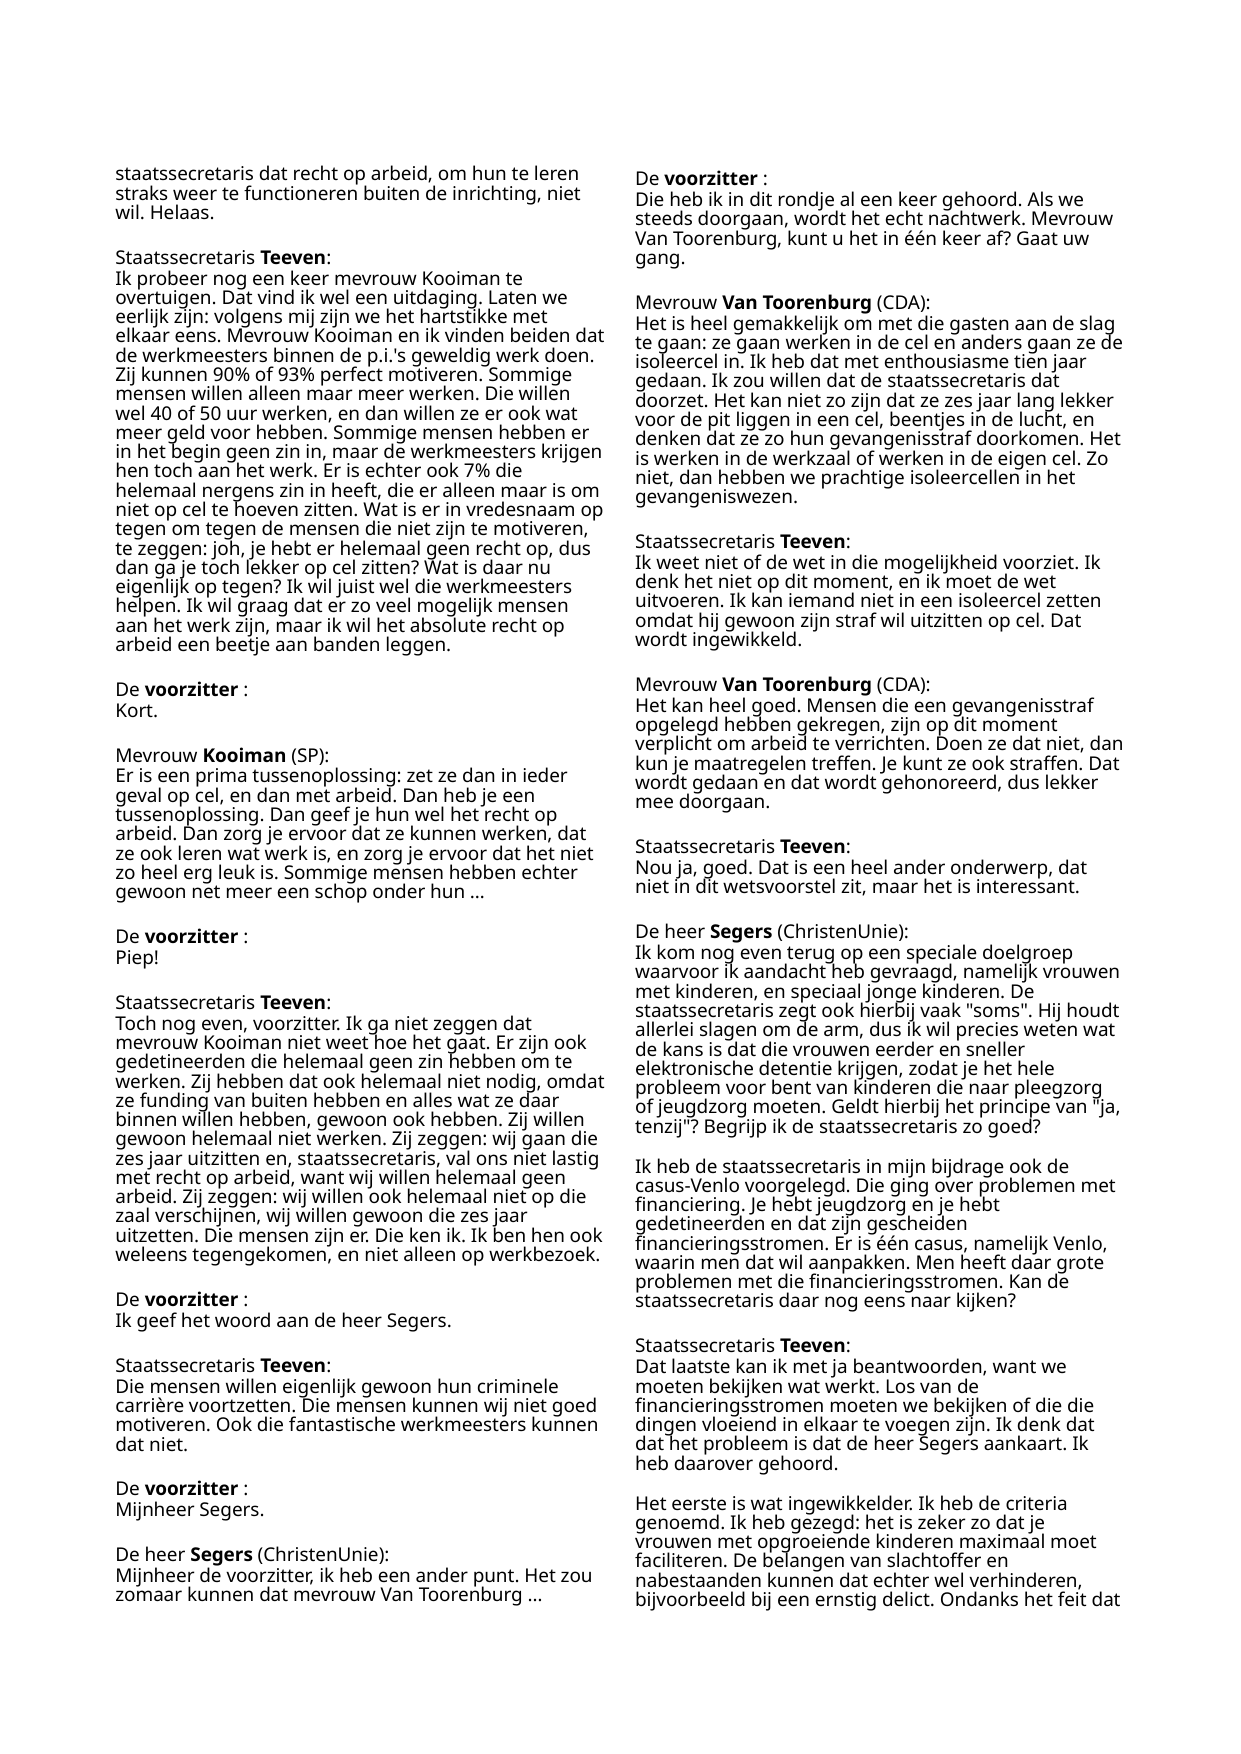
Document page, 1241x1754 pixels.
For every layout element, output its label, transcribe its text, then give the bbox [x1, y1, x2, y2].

text Nou ja, goed. Dat is een heel ander onderwerp, dat niet in dit wetsvoorstel zit, maar het is interessant. [635, 859, 1125, 898]
text Dat laatste kan ik met ja beantwoorden, want we moeten bekijken wat werkt. Los van de financieringsstromen moeten we bekijken of die die dingen vloeiend in elkaar te voegen zijn. Ik denk dat dat het probleem is dat de heer Segers aankaart. Ik heb daarover gehoord. [635, 1358, 1125, 1474]
text Toch nog even, voorzitter. Ik ga niet zeggen dat mevrouw Kooiman niet weet hoe het gaat. Er zijn ook gedetineerden die helemaal geen zin hebben om te werken. Zij hebben dat ook helemaal niet nodig, omdat ze funding van buiten hebben en alles wat ze daar binnen willen hebben, gewoon ook hebben. Zij willen gewoon helemaal niet werken. Zij zeggen: wij gaan die zes jaar uitzitten en, staatssecretaris, val ons niet lastig met recht op arbeid, want wij willen helemaal geen arbeid. Zij zeggen: wij willen ook helemaal niet op die zaal verschijnen, wij willen gewoon die zes jaar uitzetten. Die mensen zijn er. Die ken ik. Ik ben hen ook weleens tegengekomen, en niet alleen op werkbezoek. [115, 1015, 605, 1265]
text De voorzitter : [115, 1286, 605, 1312]
text Staatssecretaris Teeven: [115, 1352, 605, 1378]
text Mevrouw Van Toorenburg (CDA): [635, 671, 1125, 697]
text Mijnheer Segers. [115, 1501, 605, 1521]
text Mevrouw Kooiman (SP): [115, 742, 605, 767]
text Ik kom nog even terug op een speciale doelgroep waarvoor ik aandacht heb gevraagd, namelijk vrouwen met kinderen, en speciaal jonge kinderen. De staatssecretaris zegt ook hierbij vaak "soms". Hij houdt allerlei slagen om de arm, dus ik wil precies weten wat de kans is dat die vrouwen eerder en sneller elektronische detentie krijgen, zodat je het hele probleem voor bent van kinderen die naar pleegzorg of jeugdzorg moeten. Geldt hierbij het principe van "ja, tenzij"? Begrijp ik de staatssecretaris zo goed? [635, 944, 1125, 1137]
text Die mensen willen eigenlijk gewoon hun criminele carrière voortzetten. Die mensen kunnen wij niet goed motiveren. Ook die fantastische werkmeesters kunnen dat niet. [115, 1378, 605, 1455]
text Die heb ik in dit rondje al een keer gehoord. Als we steeds doorgaan, wordt het echt nachtwerk. Mevrouw Van Toorenburg, kunt u het in één keer af? Gaat uw gang. [635, 191, 1125, 268]
text Er is een prima tussenoplossing: zet ze dan in ieder geval op cel, en dan met arbeid. Dan heb je een tussenoplossing. Dan geef je hun wel het recht op arbeid. Dan zorg je ervoor dat ze kunnen werken, dat ze ook leren wat werk is, en zorg je ervoor dat het niet zo heel erg leuk is. Sommige mensen hebben echter gewoon net meer een schop onder hun … [115, 767, 605, 902]
text De heer Segers (ChristenUnie): [115, 1541, 605, 1567]
text staatssecretaris dat recht op arbeid, om hun te leren straks weer te functioneren buiten de inrichting, niet wil. Helaas. [115, 165, 605, 223]
text Staatssecretaris Teeven: [635, 833, 1125, 859]
text Staatssecretaris Teeven: [635, 528, 1125, 554]
text Ik weet niet of de wet in die mogelijkheid voorziet. Ik denk het niet op dit moment, en ik moet de wet uitvoeren. Ik kan iemand niet in een isoleercel zetten omdat hij gewoon zijn straf wil uitzitten op cel. Dat wordt ingewikkeld. [635, 554, 1125, 650]
text De voorzitter : [115, 676, 605, 702]
text Mijnheer de voorzitter, ik heb een ander punt. Het zou zomaar kunnen dat mevrouw Van Toorenburg … [115, 1567, 605, 1606]
text De heer Segers (ChristenUnie): [635, 918, 1125, 944]
text Ik probeer nog een keer mevrouw Kooiman te overtuigen. Dat vind ik wel een uitdaging. Laten we eerlijk zijn: volgens mij zijn we het hartstikke met elkaar eens. Mevrouw Kooiman en ik vinden beiden dat de werkmeesters binnen de p.i.'s geweldig werk doen. Zij kunnen 90% of 93% perfect motiveren. Sommige mensen willen alleen maar meer werken. Die willen wel 40 of 50 uur werken, en dan willen ze er ook wat meer geld voor hebben. Sommige mensen hebben er in het begin geen zin in, maar de werkmeesters krijgen hen toch aan het werk. Er is echter ook 7% die helemaal nergens zin in heeft, die er alleen maar is om niet op cel te hoeven zitten. Wat is er in vredesnaam op tegen om tegen de mensen die niet zijn te motiveren, te zeggen: joh, je hebt er helemaal geen recht op, dus dan ga je toch lekker op cel zitten? Wat is daar nu eigenlijk op tegen? Ik wil juist wel die werkmeesters helpen. Ik wil graag dat er zo veel mogelijk mensen aan het werk zijn, maar ik wil het absolute recht op arbeid een beetje aan banden leggen. [115, 270, 605, 655]
text Het is heel gemakkelijk om met die gasten aan de slag te gaan: ze gaan werken in de cel en anders gaan ze de isoleercel in. Ik heb dat met enthousiasme tien jaar gedaan. Ik zou willen dat de staatssecretaris dat doorzet. Het kan niet zo zijn dat ze zes jaar lang lekker voor de pit liggen in een cel, beentjes in de lucht, en denken dat ze zo hun gevangenisstraf doorkomen. Het is werken in de werkzaal of werken in de eigen cel. Zo niet, dan hebben we prachtige isoleercellen in het gevangeniswezen. [635, 315, 1125, 507]
text Mevrouw Van Toorenburg (CDA): [635, 289, 1125, 315]
text De voorzitter : [115, 1476, 605, 1501]
text Het eerste is wat ingewikkelder. Ik heb de criteria genoemd. Ik heb gezegd: het is zeker zo dat je vrouwen met opgroeiende kinderen maximaal moet faciliteren. De belangen van slachtoffer en nabestaanden kunnen dat echter wel verhinderen, bijvoorbeeld bij een ernstig delict. Ondanks het feit dat [635, 1495, 1125, 1610]
text Ik heb de staatssecretaris in mijn bijdrage ook de casus-Venlo voorgelegd. Die ging over problemen met financiering. Je hebt jeugdzorg en je hebt gedetineerden en dat zijn gescheiden financieringsstromen. Er is één casus, namelijk Venlo, waarin men dat wil aanpakken. Men heeft daar grote problemen met die financieringsstromen. Kan de staatssecretaris daar nog eens naar kijken? [635, 1158, 1125, 1312]
text Staatssecretaris Teeven: [115, 989, 605, 1015]
text Ik geef het woord aan de heer Segers. [115, 1312, 605, 1331]
text Piep! [115, 949, 605, 968]
text Het kan heel goed. Mensen die een gevangenisstraf opgelegd hebben gekregen, zijn op dit moment verplicht om arbeid te verrichten. Doen ze dat niet, dan kun je maatregelen treffen. Je kunt ze ook straffen. Dat wordt gedaan en dat wordt gehonoreerd, dus lekker mee doorgaan. [635, 697, 1125, 812]
text Staatssecretaris Teeven: [635, 1333, 1125, 1358]
text De voorzitter : [635, 165, 1125, 191]
text Staatssecretaris Teeven: [115, 244, 605, 270]
text De voorzitter : [115, 923, 605, 949]
text Kort. [115, 702, 605, 721]
